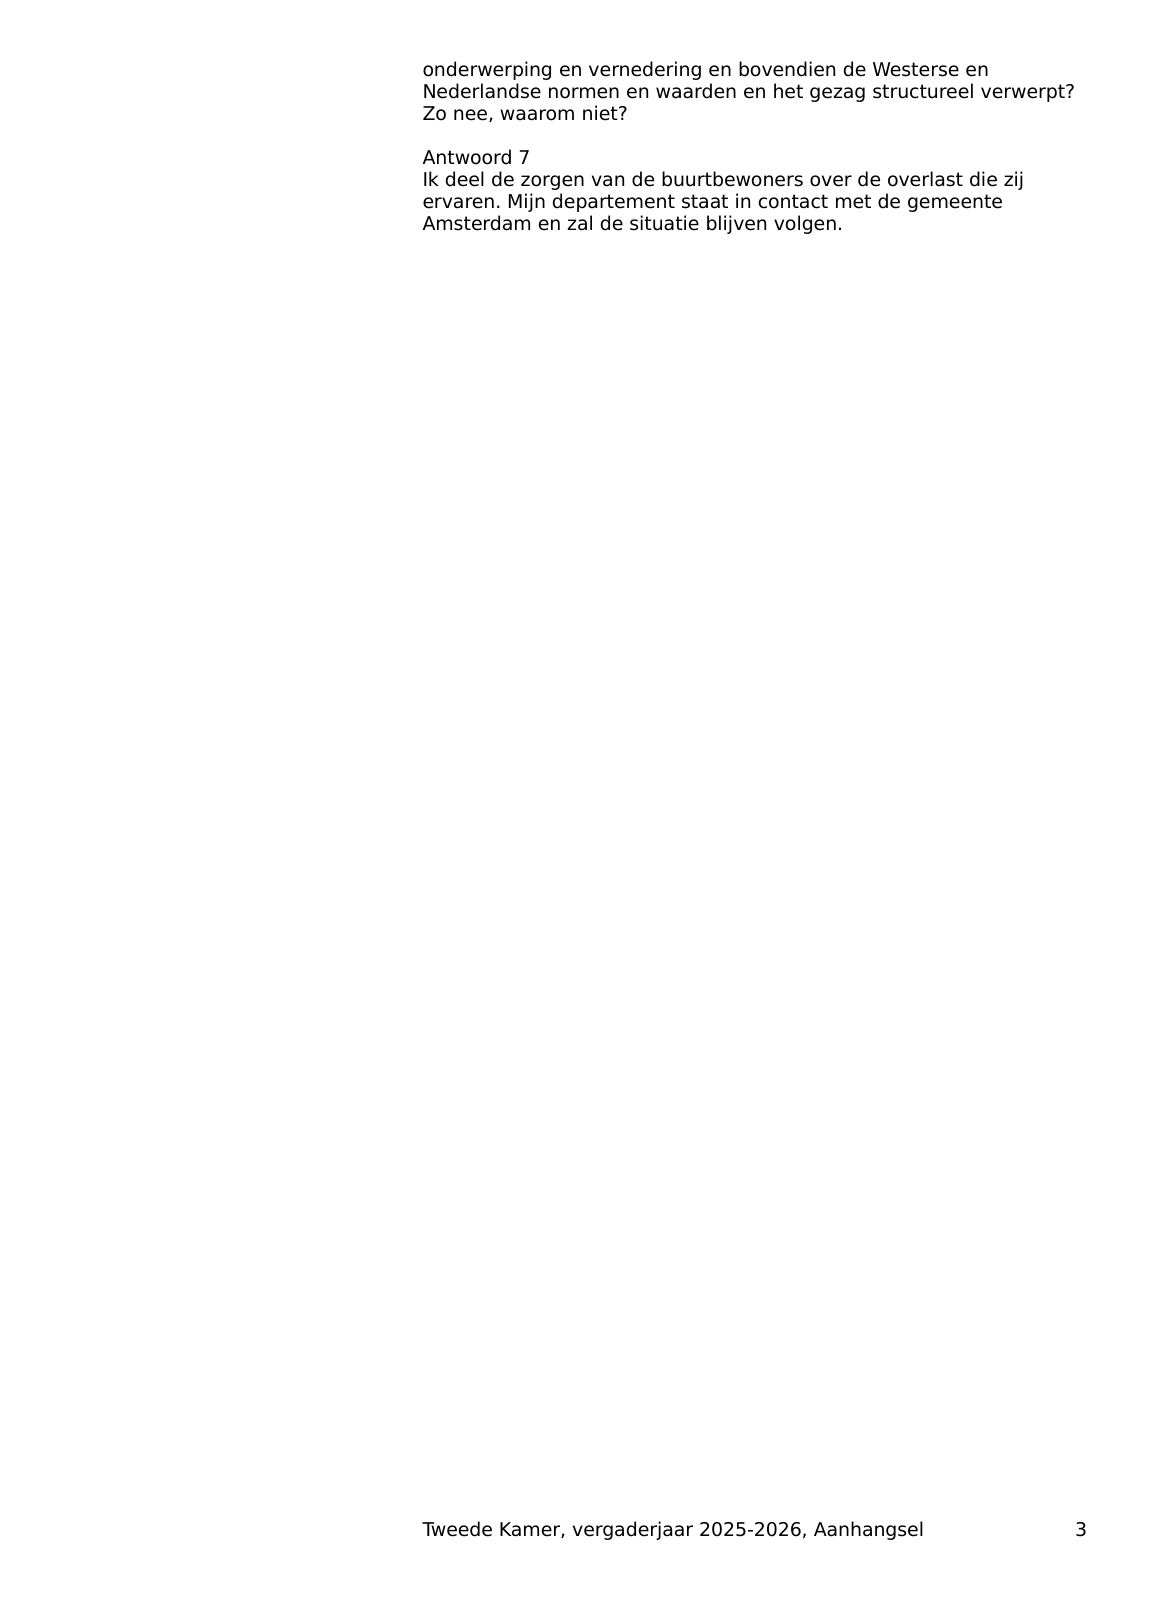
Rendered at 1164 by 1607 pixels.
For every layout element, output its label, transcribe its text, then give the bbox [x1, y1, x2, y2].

text Antwoord 7 [422, 147, 1087, 169]
text onderwerping en vernedering en bovendien de Westerse en Nederlandse normen en waarden en het gezag structureel verwerpt? Zo nee, waarom niet? [422, 59, 1087, 125]
text Ik deel de zorgen van de buurtbewoners over de overlast die zij ervaren. Mijn departement staat in contact met de gemeente Amsterdam en zal de situatie blijven volgen. [422, 169, 1087, 235]
